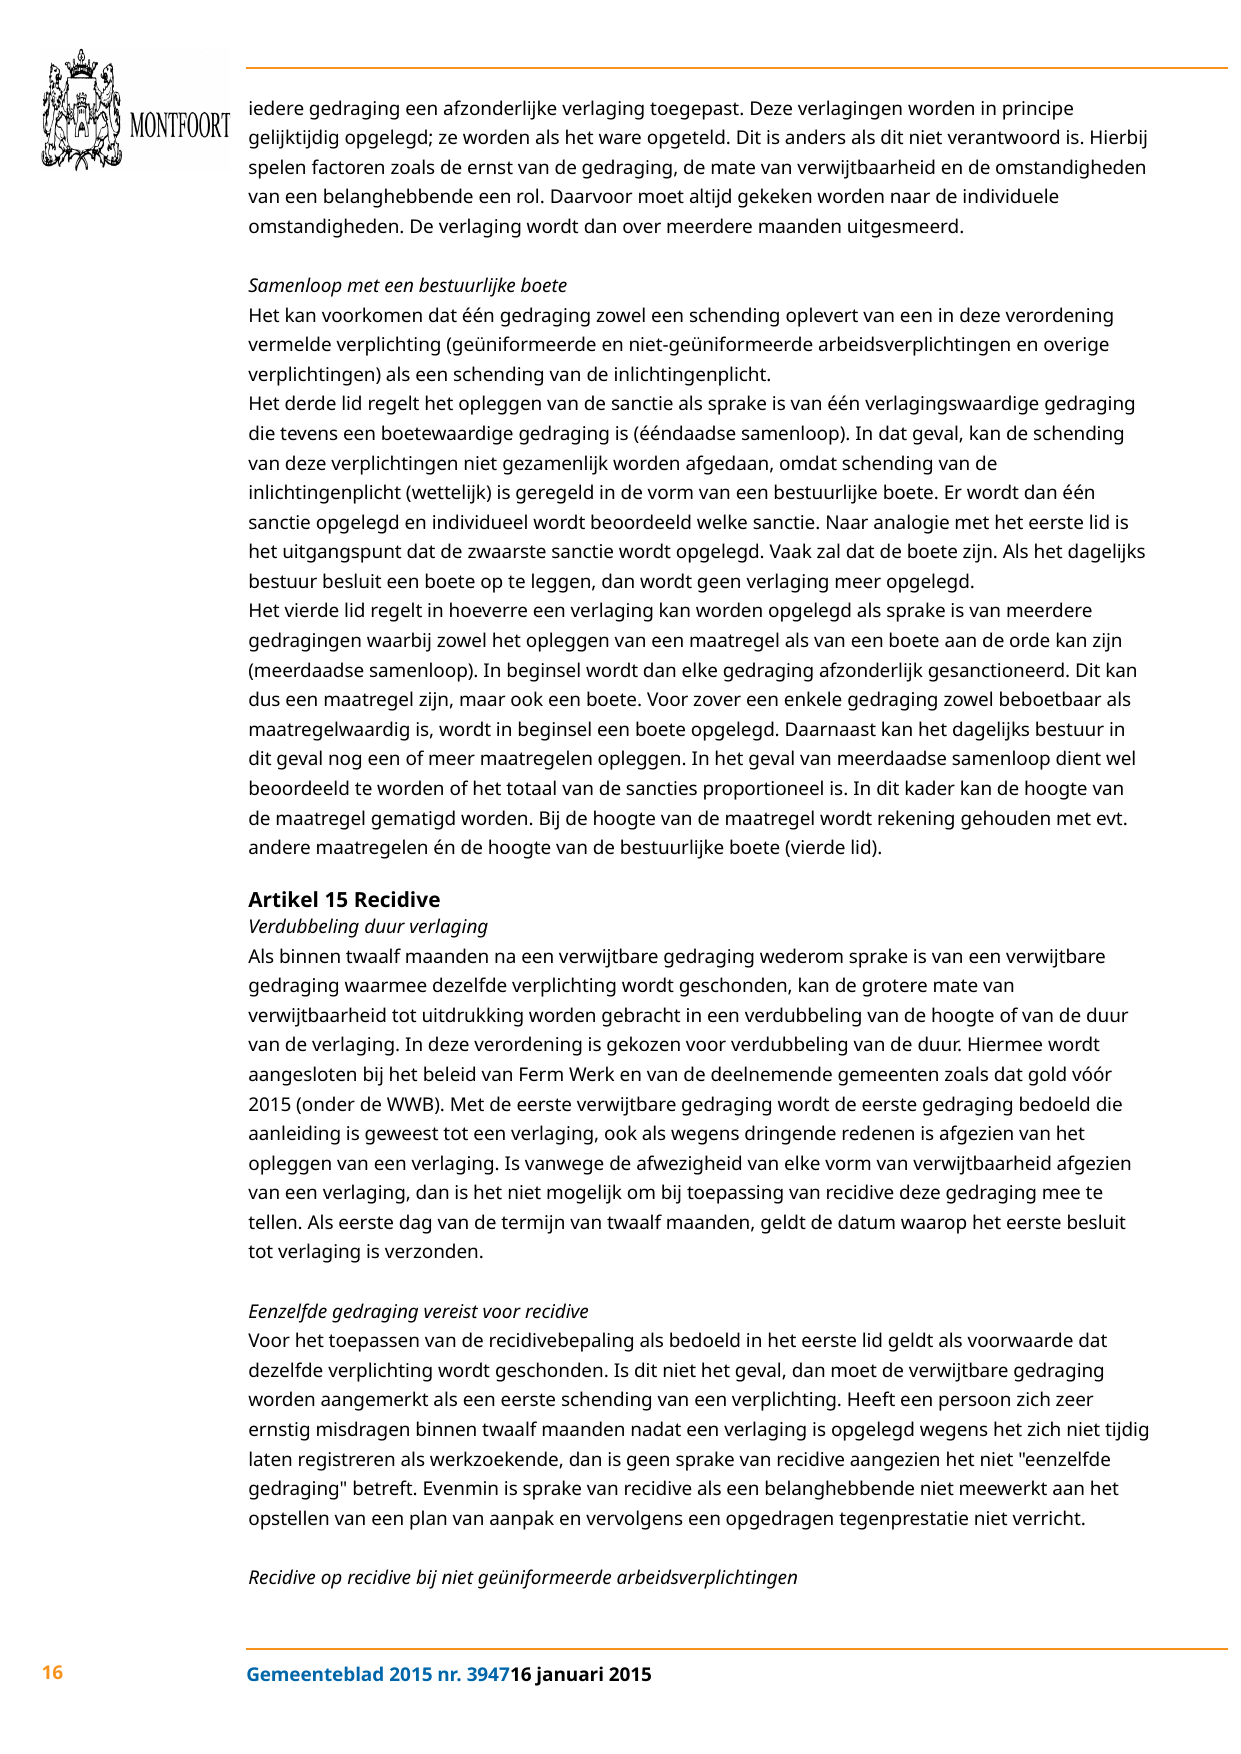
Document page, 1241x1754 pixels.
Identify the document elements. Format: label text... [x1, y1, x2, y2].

text Samenloop met een bestuurlijke boete [248, 272, 1152, 298]
text Het kan voorkomen dat één gedraging zowel een schending oplevert van een in deze verordening vermelde verplichting (geüniformeerde en niet-geüniformeerde arbeidsverplichtingen en overige verplichtingen) als een schending van de inlichtingenplicht. [248, 302, 1152, 387]
text Verdubbeling duur verlaging [248, 913, 1152, 939]
text Artikel 15 Recidive [248, 885, 1152, 913]
text Eenzelfde gedraging vereist voor recidive [248, 1298, 1152, 1323]
text iedere gedraging een afzonderlijke verlaging toegepast. Deze verlagingen worden in principe gelijktijdig opgelegd; ze worden als het ware opgeteld. Dit is anders als dit niet verantwoord is. Hierbij spelen factoren zoals de ernst van de gedraging, de mate van verwijtbaarheid en de omstandigheden van een belanghebbende een rol. Daarvoor moet altijd gekeken worden naar de individuele omstandigheden. De verlaging wordt dan over meerdere maanden uitgesmeerd. [248, 95, 1152, 239]
text Voor het toepassen van de recidivebepaling als bedoeld in het eerste lid geldt als voorwaarde dat dezelfde verplichting wordt geschonden. Is dit niet het geval, dan moet de verwijtbare gedraging worden aangemerkt als een eerste schending van een verplichting. Heeft een persoon zich zeer ernstig misdragen binnen twaalf maanden nadat een verlaging is opgelegd wegens het zich niet tijdig laten registreren als werkzoekende, dan is geen sprake van recidive aangezien het niet "eenzelfde gedraging" betreft. Evenmin is sprake van recidive als een belanghebbende niet meewerkt aan het opstellen van een plan van aanpak en vervolgens een opgedragen tegenprestatie niet verricht. [248, 1327, 1152, 1531]
picture [41, 47, 231, 172]
text Als binnen twaalf maanden na een verwijtbare gedraging wederom sprake is van een verwijtbare gedraging waarmee dezelfde verplichting wordt geschonden, kan de grotere mate van verwijtbaarheid tot uitdrukking worden gebracht in een verdubbeling van de hoogte of van de duur van de verlaging. In deze verordening is gekozen voor verdubbeling van de duur. Hiermee wordt aangesloten bij het beleid van Ferm Werk en van de deelnemende gemeenten zoals dat gold vóór 2015 (onder de WWB). Met de eerste verwijtbare gedraging wordt de eerste gedraging bedoeld die aanleiding is geweest tot een verlaging, ook als wegens dringende redenen is afgezien van het opleggen van een verlaging. Is vanwege de afwezigheid van elke vorm van verwijtbaarheid afgezien van een verlaging, dan is het niet mogelijk om bij toepassing van recidive deze gedraging mee te tellen. Als eerste dag van de termijn van twaalf maanden, geldt de datum waarop het eerste besluit tot verlaging is verzonden. [248, 943, 1152, 1264]
text Recidive op recidive bij niet geüniformeerde arbeidsverplichtingen [248, 1564, 1152, 1590]
text Het derde lid regelt het opleggen van de sanctie als sprake is van één verlagingswaardige gedraging die tevens een boetewaardige gedraging is (ééndaadse samenloop). In dat geval, kan de schending van deze verplichtingen niet gezamenlijk worden afgedaan, omdat schending van de inlichtingenplicht (wettelijk) is geregeld in de vorm van een bestuurlijke boete. Er wordt dan één sanctie opgelegd en individueel wordt beoordeeld welke sanctie. Naar analogie met het eerste lid is het uitgangspunt dat de zwaarste sanctie wordt opgelegd. Vaak zal dat de boete zijn. Als het dagelijks bestuur besluit een boete op te leggen, dan wordt geen verlaging meer opgelegd. [248, 391, 1152, 594]
text Het vierde lid regelt in hoeverre een verlaging kan worden opgelegd als sprake is van meerdere gedragingen waarbij zowel het opleggen van een maatregel als van een boete aan de orde kan zijn (meerdaadse samenloop). In beginsel wordt dan elke gedraging afzonderlijk gesanctioneerd. Dit kan dus een maatregel zijn, maar ook een boete. Voor zover een enkele gedraging zowel beboetbaar als maatregelwaardig is, wordt in beginsel een boete opgelegd. Daarnaast kan het dagelijks bestuur in dit geval nog een of meer maatregelen opleggen. In het geval van meerdaadse samenloop dient wel beoordeeld te worden of het totaal van de sancties proportioneel is. In dit kader kan de hoogte van de maatregel gematigd worden. Bij de hoogte van de maatregel wordt rekening gehouden met evt. andere maatregelen én de hoogte van de bestuurlijke boete (vierde lid). [248, 598, 1152, 860]
